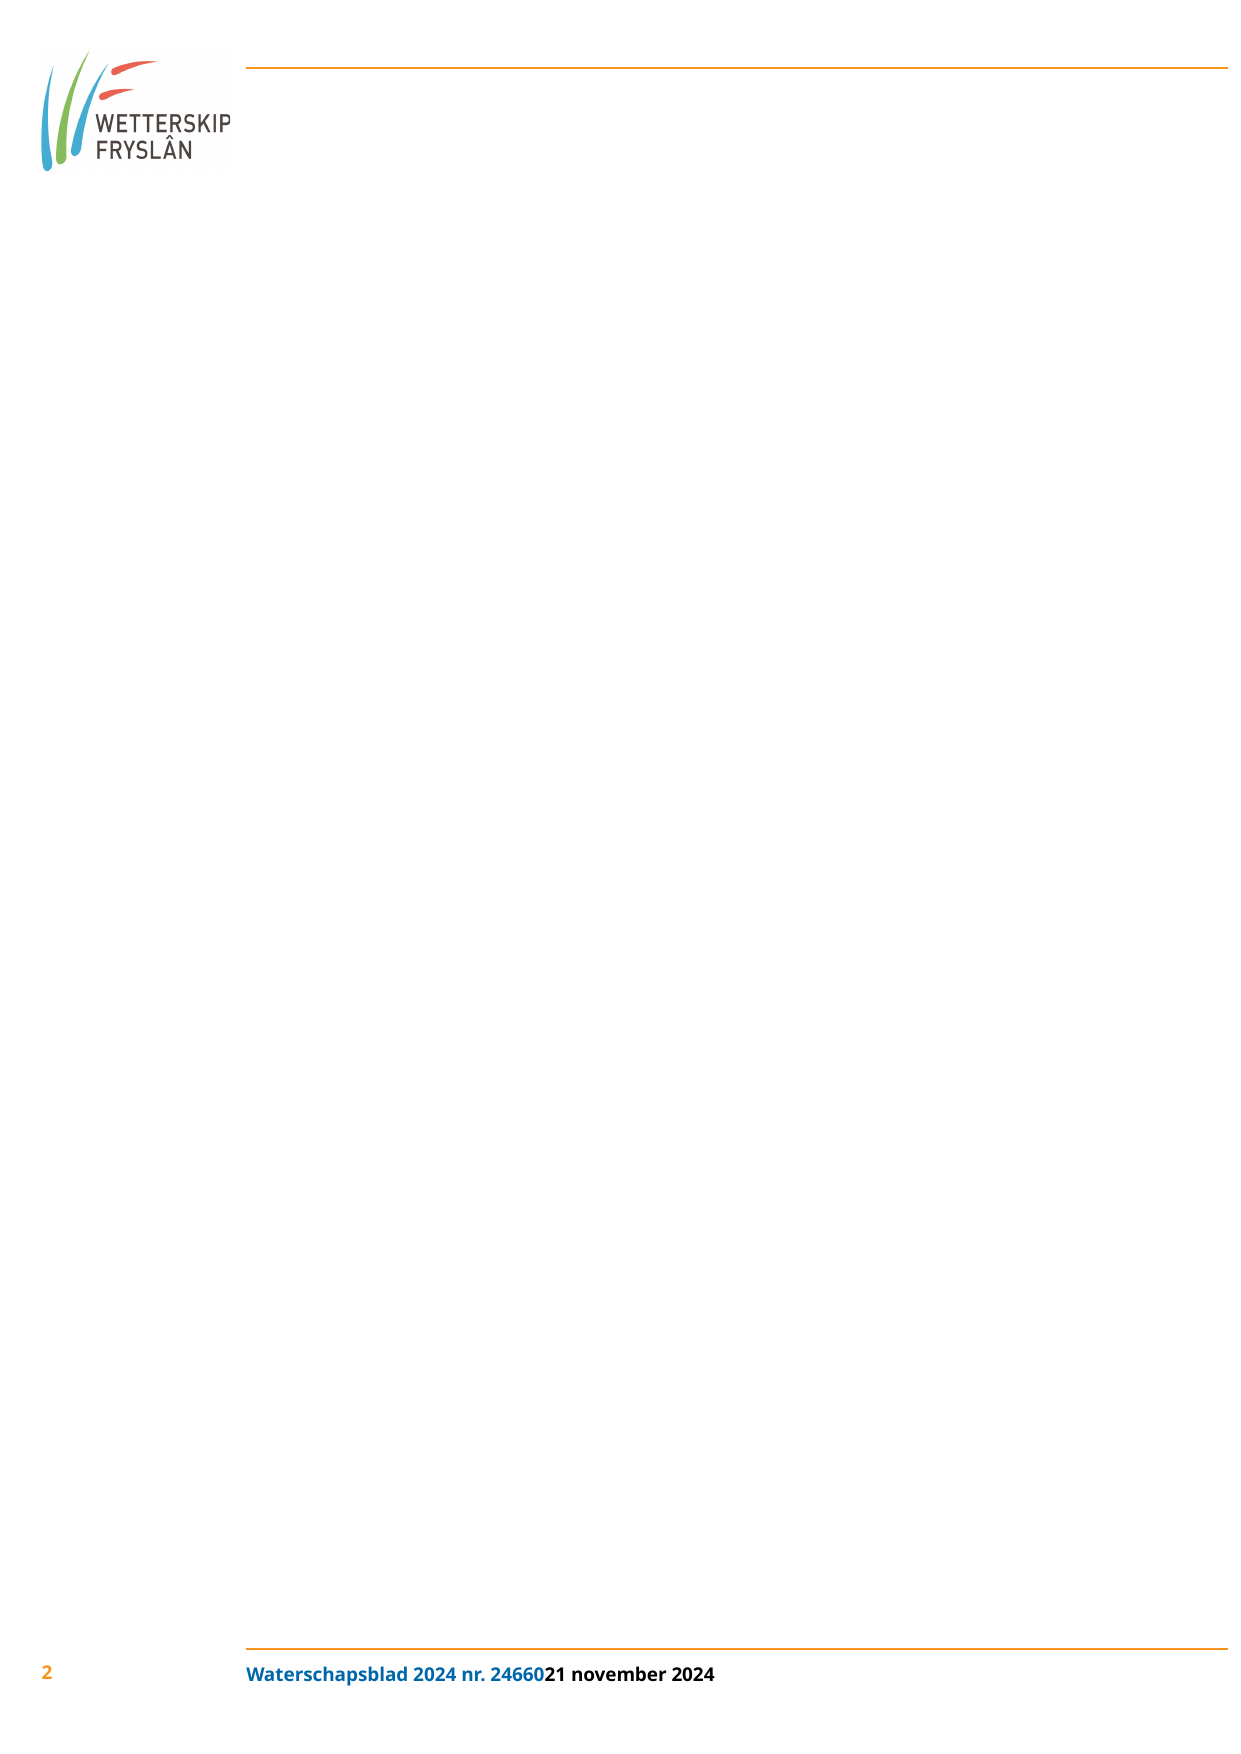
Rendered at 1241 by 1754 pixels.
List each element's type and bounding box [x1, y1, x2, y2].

picture [41, 47, 231, 172]
